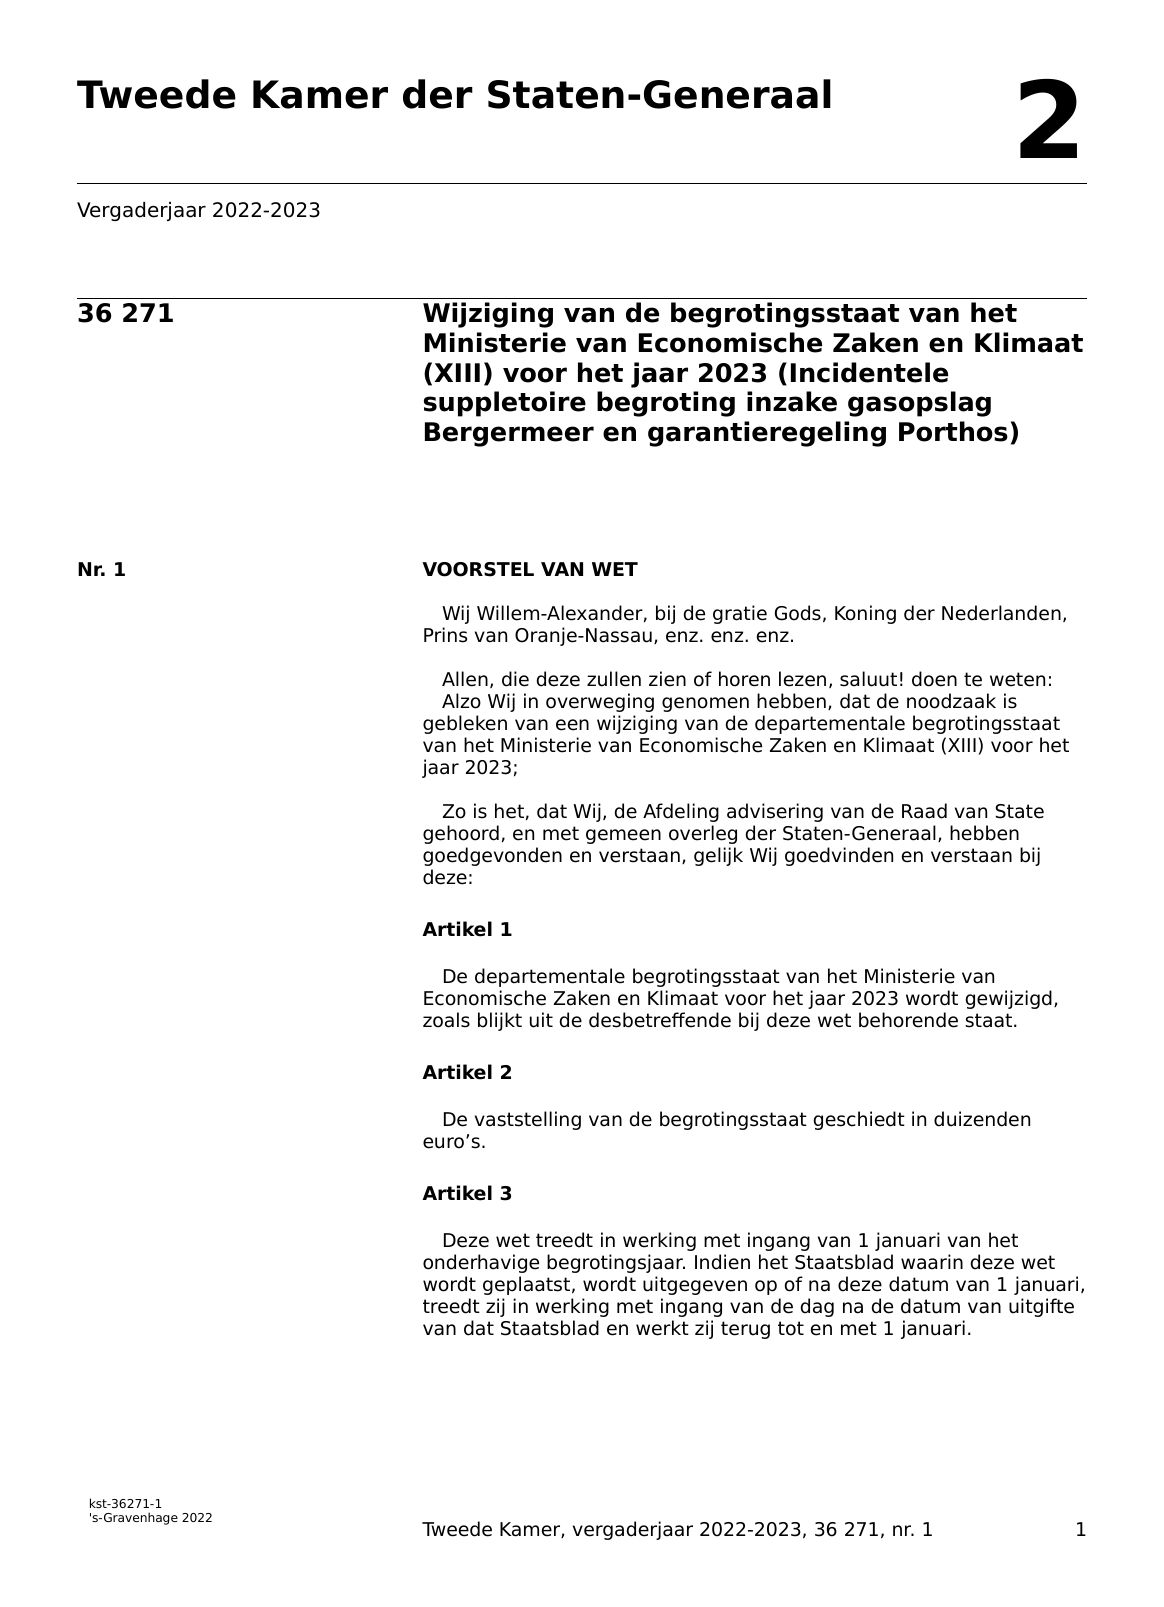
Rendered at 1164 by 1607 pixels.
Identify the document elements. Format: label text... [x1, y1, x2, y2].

table_header Tweede Kamer der Staten-Generaal [77, 59, 886, 183]
text Wij Willem-Alexander, bij de gratie Gods, Koning der Nederlanden, Prins van Oranje-Nassau, enz. enz. enz. [422, 603, 1087, 647]
subtitle Artikel 3 [422, 1183, 1087, 1204]
subtitle 36 271 Wijziging van de begrotingsstaat van het Ministerie van Economische Zaken en Klimaat (XIII) voor het jaar 2023 (Incidentele suppletoire begroting inzake gasopslag Bergermeer en garantieregeling Porthos) [77, 299, 1087, 447]
text Alzo Wij in overweging genomen hebben, dat de noodzaak is gebleken van een wijziging van de departementale begrotingsstaat van het Ministerie van Economische Zaken en Klimaat (XIII) voor het jaar 2023; [422, 691, 1087, 779]
text Allen, die deze zullen zien of horen lezen, saluut! doen te weten: [422, 669, 1087, 691]
text kst-36271-1 [88, 1497, 323, 1511]
table_cell Vergaderjaar 2022-2023 [77, 184, 1087, 298]
subtitle Artikel 2 [422, 1062, 1087, 1084]
text De departementale begrotingsstaat van het Ministerie van Economische Zaken en Klimaat voor het jaar 2023 wordt gewijzigd, zoals blijkt uit de desbetreffende bij deze wet behorende staat. [422, 966, 1087, 1032]
text De vaststelling van de begrotingsstaat geschiedt in duizenden euro’s. [422, 1109, 1087, 1153]
text 's-Gravenhage 2022 [88, 1511, 323, 1525]
subtitle Nr. 1 VOORSTEL VAN WET [77, 558, 1087, 580]
text Deze wet treedt in werking met ingang van 1 januari van het onderhavige begrotingsjaar. Indien het Staatsblad waarin deze wet wordt geplaatst, wordt uitgegeven op of na deze datum van 1 januari, treedt zij in werking met ingang van de dag na de datum van uitgifte van dat Staatsblad en werkt zij terug tot en met 1 januari. [422, 1229, 1087, 1339]
table_header 2 [886, 59, 1087, 183]
text Zo is het, dat Wij, de Afdeling advisering van de Raad van State gehoord, en met gemeen overleg der Staten-Generaal, hebben goedgevonden en verstaan, gelijk Wij goedvinden en verstaan bij deze: [422, 801, 1087, 889]
subtitle Artikel 1 [422, 919, 1087, 941]
